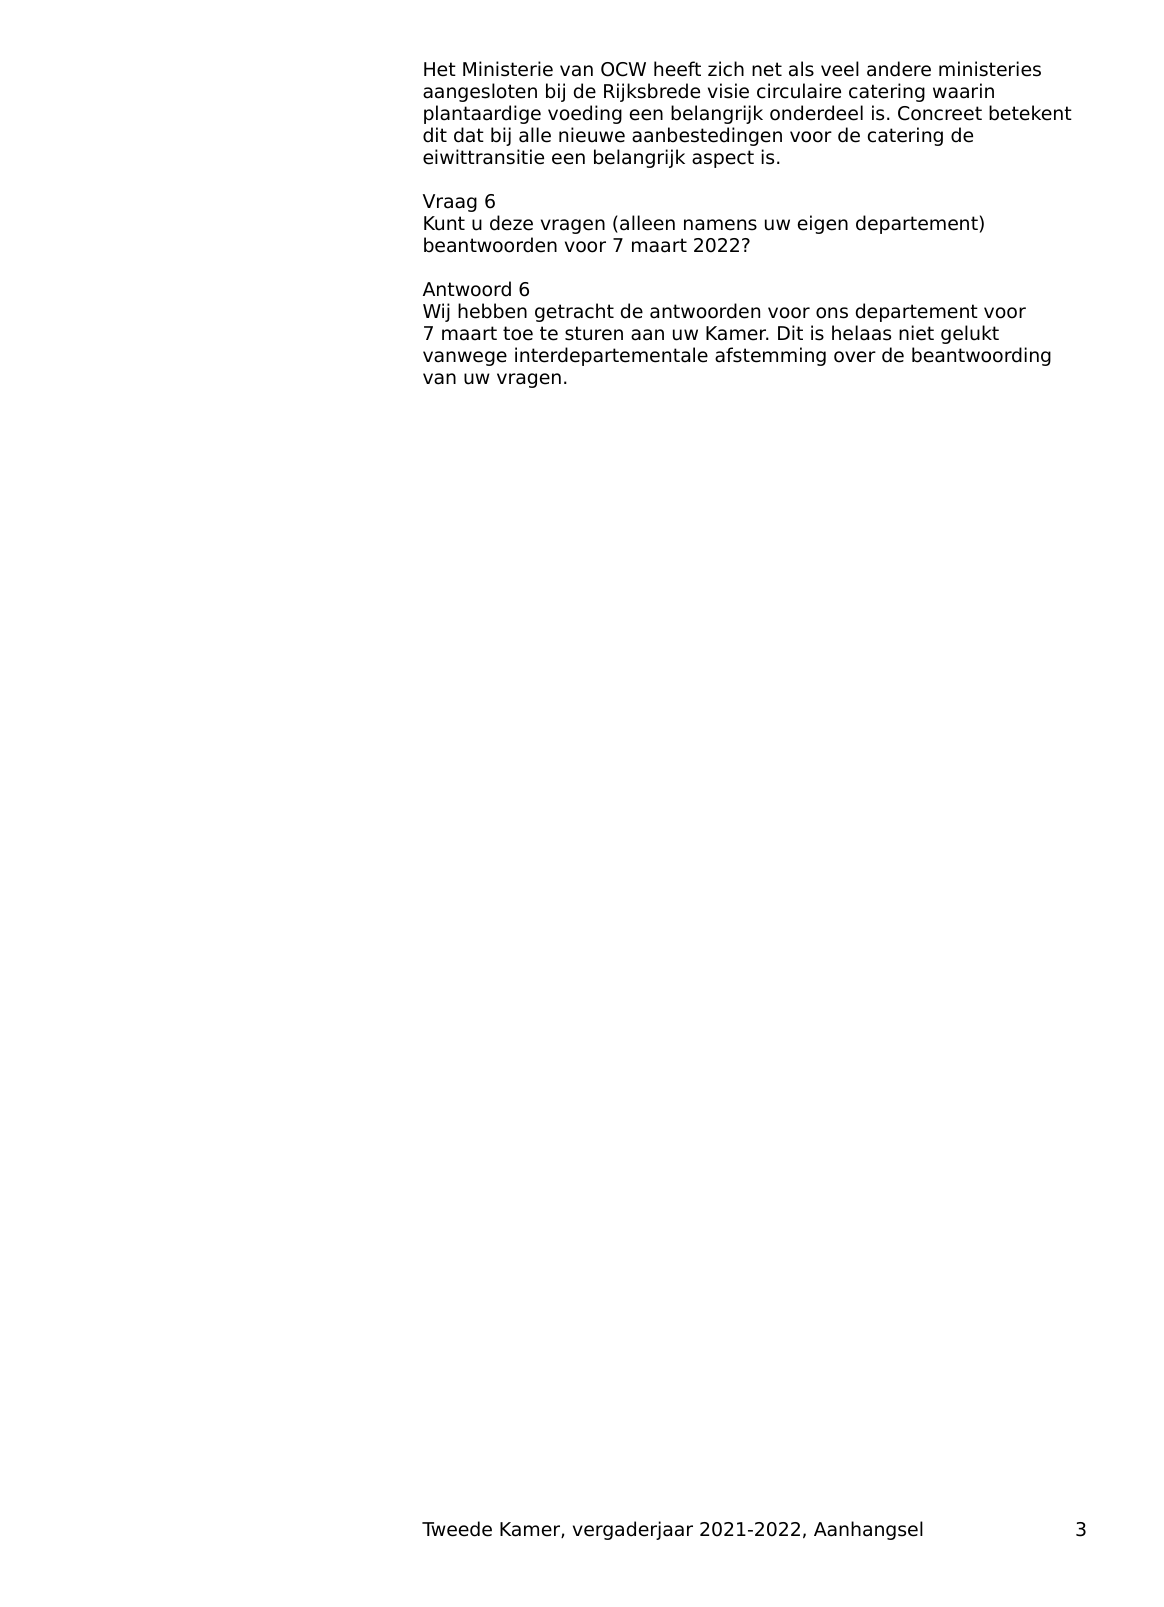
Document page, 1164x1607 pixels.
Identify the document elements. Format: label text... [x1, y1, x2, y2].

text Het Ministerie van OCW heeft zich net als veel andere ministeries aangesloten bij de Rijksbrede visie circulaire catering waarin plantaardige voeding een belangrijk onderdeel is. Concreet betekent dit dat bij alle nieuwe aanbestedingen voor de catering de eiwittransitie een belangrijk aspect is. [422, 59, 1087, 169]
text Antwoord 6 [422, 279, 1087, 301]
text Wij hebben getracht de antwoorden voor ons departement voor 7 maart toe te sturen aan uw Kamer. Dit is helaas niet gelukt vanwege interdepartementale afstemming over de beantwoording van uw vragen. [422, 301, 1087, 389]
text Kunt u deze vragen (alleen namens uw eigen departement) beantwoorden voor 7 maart 2022? [422, 213, 1087, 257]
text Vraag 6 [422, 191, 1087, 213]
